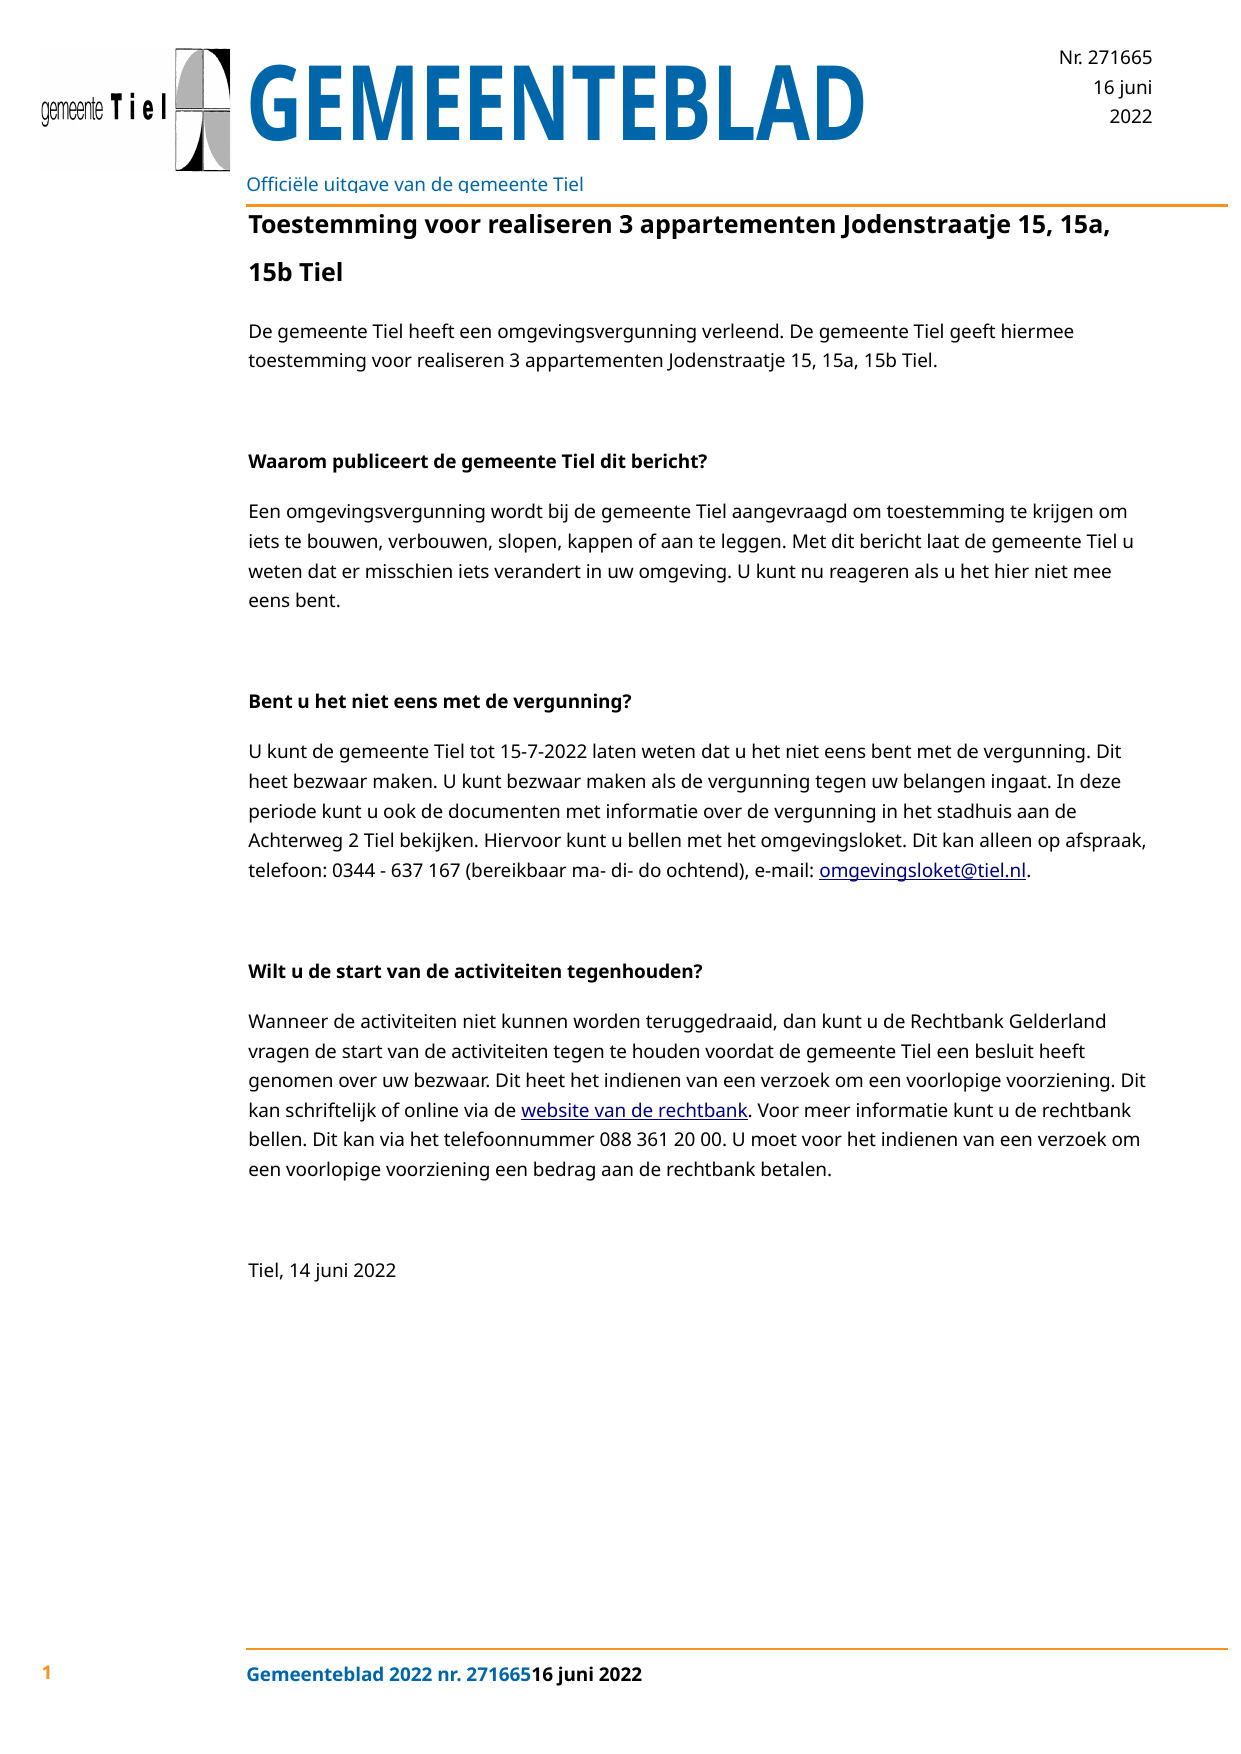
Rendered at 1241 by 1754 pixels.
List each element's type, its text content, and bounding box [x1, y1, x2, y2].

text U kunt de gemeente Tiel tot 15-7-2022 laten weten dat u het niet eens bent met de vergunning. Dit heet bezwaar maken. U kunt bezwaar maken als de vergunning tegen uw belangen ingaat. In deze periode kunt u ook de documenten met informatie over de vergunning in het stadhuis aan de Achterweg 2 Tiel bekijken. Hiervoor kunt u bellen met het omgevingsloket. Dit kan alleen op afspraak, telefoon: 0344 - 637 167 (bereikbaar ma- di- do ochtend), e-mail: omgevingsloket@tiel.nl. [248, 739, 1152, 883]
picture [41, 47, 231, 172]
text Bent u het niet eens met de vergunning? [248, 688, 1152, 714]
text Tiel, 14 juni 2022 [248, 1257, 1152, 1283]
text Waarom publiceert de gemeente Tiel dit bericht? [248, 448, 1152, 474]
text Toestemming voor realiseren 3 appartementen Jodenstraatje 15, 15a, 15b Tiel [248, 207, 1152, 288]
text De gemeente Tiel heeft een omgevingsvergunning verleend. De gemeente Tiel geeft hiermee toestemming voor realiseren 3 appartementen Jodenstraatje 15, 15a, 15b Tiel. [248, 318, 1152, 373]
text Een omgevingsvergunning wordt bij de gemeente Tiel aangevraagd om toestemming te krijgen om iets te bouwen, verbouwen, slopen, kappen of aan te leggen. Met dit bericht laat de gemeente Tiel u weten dat er misschien iets verandert in uw omgeving. U kunt nu reageren als u het hier niet mee eens bent. [248, 499, 1152, 613]
text Wanneer de activiteiten niet kunnen worden teruggedraaid, dan kunt u de Rechtbank Gelderland vragen de start van de activiteiten tegen te houden voordat de gemeente Tiel een besluit heeft genomen over uw bezwaar. Dit heet het indienen van een verzoek om een voorlopige voorziening. Dit kan schriftelijk of online via de website van de rechtbank. Voor meer informatie kunt u de rechtbank bellen. Dit kan via het telefoonnummer 088 361 20 00. U moet voor het indienen van een verzoek om een voorlopige voorziening een bedrag aan de rechtbank betalen. [248, 1008, 1152, 1182]
text Wilt u de start van de activiteiten tegenhouden? [248, 958, 1152, 984]
